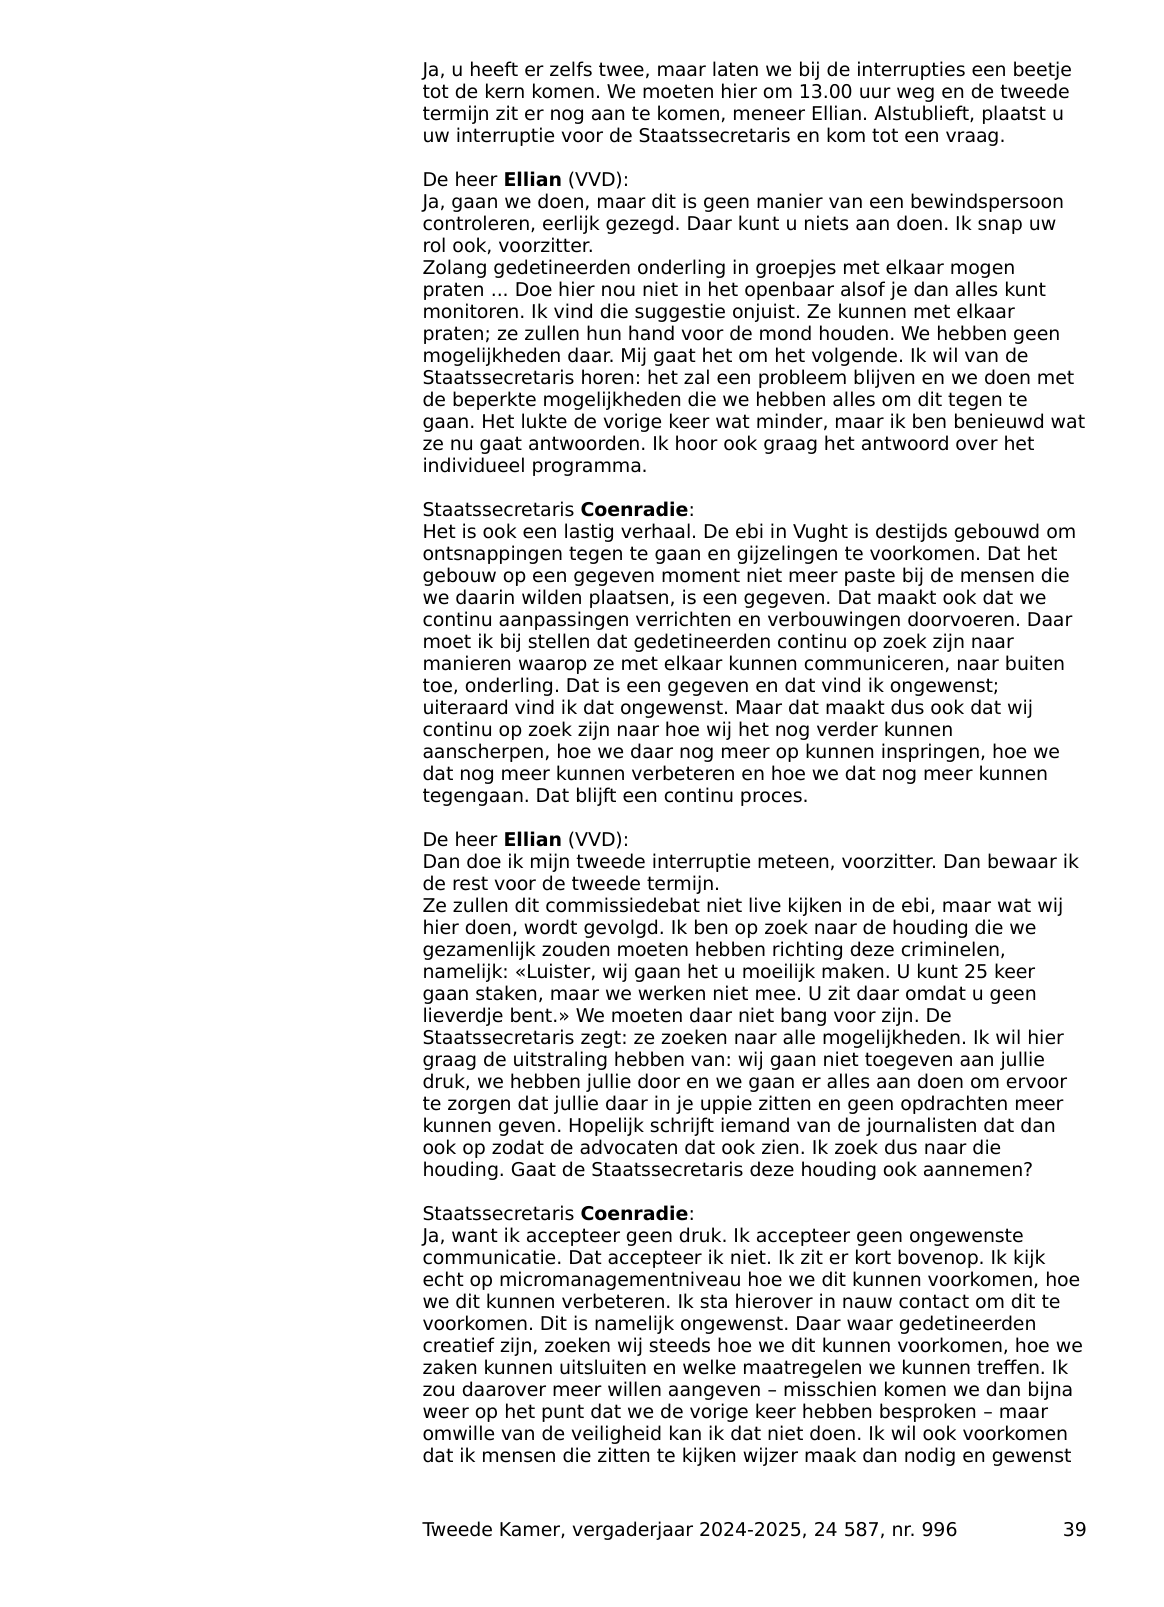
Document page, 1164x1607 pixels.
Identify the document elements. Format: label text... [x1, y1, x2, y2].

text Ja, want ik accepteer geen druk. Ik accepteer geen ongewenste communicatie. Dat accepteer ik niet. Ik zit er kort bovenop. Ik kijk echt op micromanagementniveau hoe we dit kunnen voorkomen, hoe we dit kunnen verbeteren. Ik sta hierover in nauw contact om dit te voorkomen. Dit is namelijk ongewenst. Daar waar gedetineerden creatief zijn, zoeken wij steeds hoe we dit kunnen voorkomen, hoe we zaken kunnen uitsluiten en welke maatregelen we kunnen treffen. Ik zou daarover meer willen aangeven – misschien komen we dan bijna weer op het punt dat we de vorige keer hebben besproken – maar omwille van de veiligheid kan ik dat niet doen. Ik wil ook voorkomen dat ik mensen die zitten te kijken wijzer maak dan nodig en gewenst [422, 1225, 1087, 1467]
text Het is ook een lastig verhaal. De ebi in Vught is destijds gebouwd om ontsnappingen tegen te gaan en gijzelingen te voorkomen. Dat het gebouw op een gegeven moment niet meer paste bij de mensen die we daarin wilden plaatsen, is een gegeven. Dat maakt ook dat we continu aanpassingen verrichten en verbouwingen doorvoeren. Daar moet ik bij stellen dat gedetineerden continu op zoek zijn naar manieren waarop ze met elkaar kunnen communiceren, naar buiten toe, onderling. Dat is een gegeven en dat vind ik ongewenst; uiteraard vind ik dat ongewenst. Maar dat maakt dus ook dat wij continu op zoek zijn naar hoe wij het nog verder kunnen aanscherpen, hoe we daar nog meer op kunnen inspringen, hoe we dat nog meer kunnen verbeteren en hoe we dat nog meer kunnen tegengaan. Dat blijft een continu proces. [422, 521, 1087, 807]
text De heer Ellian (VVD): [422, 829, 1087, 851]
text De heer Ellian (VVD): [422, 169, 1087, 191]
text Zolang gedetineerden onderling in groepjes met elkaar mogen praten ... Doe hier nou niet in het openbaar alsof je dan alles kunt monitoren. Ik vind die suggestie onjuist. Ze kunnen met elkaar praten; ze zullen hun hand voor de mond houden. We hebben geen mogelijkheden daar. Mij gaat het om het volgende. Ik wil van de Staatssecretaris horen: het zal een probleem blijven en we doen met de beperkte mogelijkheden die we hebben alles om dit tegen te gaan. Het lukte de vorige keer wat minder, maar ik ben benieuwd wat ze nu gaat antwoorden. Ik hoor ook graag het antwoord over het individueel programma. [422, 257, 1087, 477]
text Staatssecretaris Coenradie: [422, 499, 1087, 521]
text Ja, u heeft er zelfs twee, maar laten we bij de interrupties een beetje tot de kern komen. We moeten hier om 13.00 uur weg en de tweede termijn zit er nog aan te komen, meneer Ellian. Alstublieft, plaatst u uw interruptie voor de Staatssecretaris en kom tot een vraag. [422, 59, 1087, 147]
text Dan doe ik mijn tweede interruptie meteen, voorzitter. Dan bewaar ik de rest voor de tweede termijn. [422, 851, 1087, 895]
text Staatssecretaris Coenradie: [422, 1203, 1087, 1225]
text Ze zullen dit commissiedebat niet live kijken in de ebi, maar wat wij hier doen, wordt gevolgd. Ik ben op zoek naar de houding die we gezamenlijk zouden moeten hebben richting deze criminelen, namelijk: «Luister, wij gaan het u moeilijk maken. U kunt 25 keer gaan staken, maar we werken niet mee. U zit daar omdat u geen lieverdje bent.» We moeten daar niet bang voor zijn. De Staatssecretaris zegt: ze zoeken naar alle mogelijkheden. Ik wil hier graag de uitstraling hebben van: wij gaan niet toegeven aan jullie druk, we hebben jullie door en we gaan er alles aan doen om ervoor te zorgen dat jullie daar in je uppie zitten en geen opdrachten meer kunnen geven. Hopelijk schrijft iemand van de journalisten dat dan ook op zodat de advocaten dat ook zien. Ik zoek dus naar die houding. Gaat de Staatssecretaris deze houding ook aannemen? [422, 895, 1087, 1181]
text Ja, gaan we doen, maar dit is geen manier van een bewindspersoon controleren, eerlijk gezegd. Daar kunt u niets aan doen. Ik snap uw rol ook, voorzitter. [422, 191, 1087, 257]
